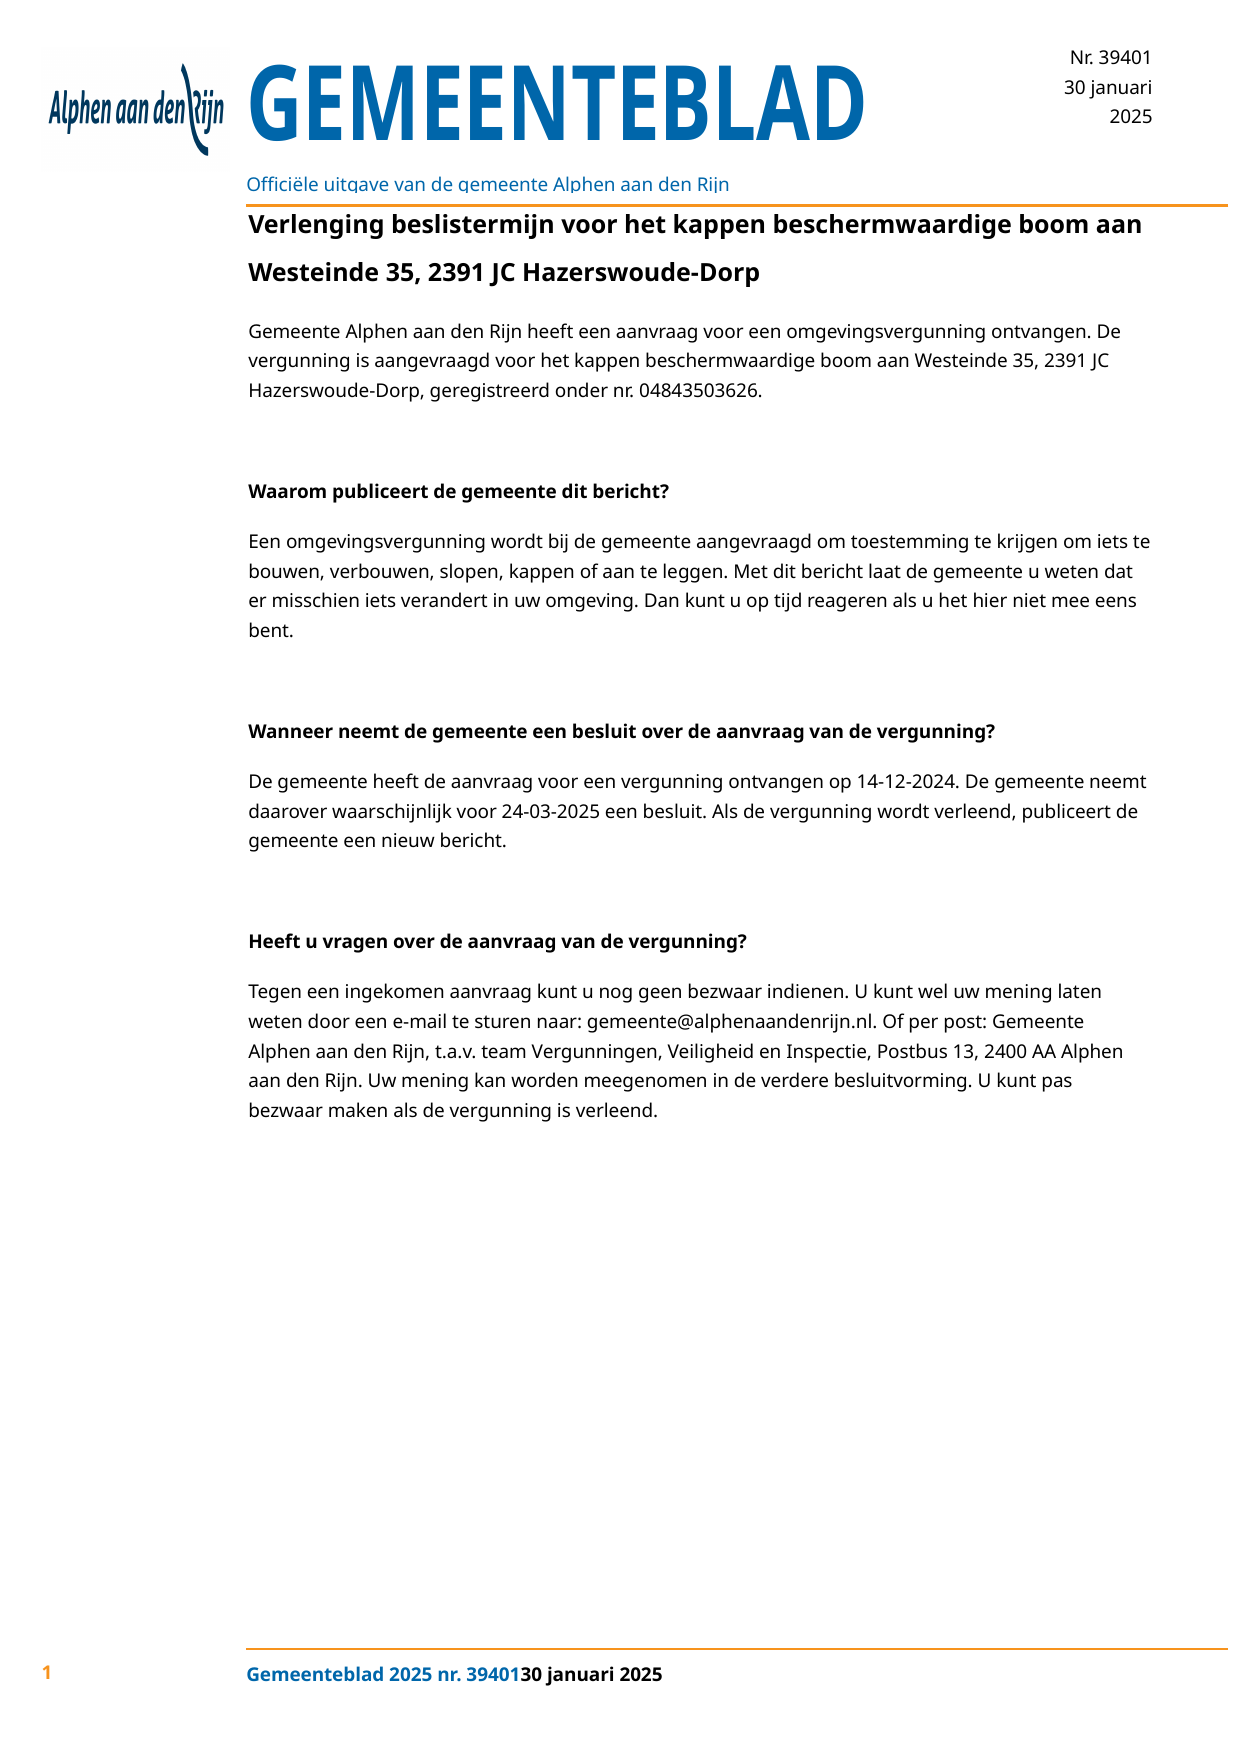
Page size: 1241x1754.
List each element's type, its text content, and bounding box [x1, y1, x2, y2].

text Waarom publiceert de gemeente dit bericht? [248, 478, 1152, 504]
text Wanneer neemt de gemeente een besluit over de aanvraag van de vergunning? [248, 718, 1152, 744]
text Een omgevingsvergunning wordt bij de gemeente aangevraagd om toestemming te krijgen om iets te bouwen, verbouwen, slopen, kappen of aan te leggen. Met dit bericht laat de gemeente u weten dat er misschien iets verandert in uw omgeving. Dan kunt u op tijd reageren als u het hier niet mee eens bent. [248, 528, 1152, 643]
text De gemeente heeft de aanvraag voor een vergunning ontvangen op 14-12-2024. De gemeente neemt daarover waarschijnlijk voor 24-03-2025 een besluit. Als de vergunning wordt verleend, publiceert de gemeente een nieuw bericht. [248, 768, 1152, 853]
text Heeft u vragen over de aanvraag van de vergunning? [248, 928, 1152, 954]
text Tegen een ingekomen aanvraag kunt u nog geen bezwaar indienen. U kunt wel uw mening laten weten door een e-mail te sturen naar: gemeente@alphenaandenrijn.nl. Of per post: Gemeente Alphen aan den Rijn, t.a.v. team Vergunningen, Veiligheid en Inspectie, Postbus 13, 2400 AA Alphen aan den Rijn. Uw mening kan worden meegenomen in de verdere besluitvorming. U kunt pas bezwaar maken als de vergunning is verleend. [248, 979, 1152, 1123]
picture [41, 47, 231, 172]
text Verlenging beslistermijn voor het kappen beschermwaardige boom aan Westeinde 35, 2391 JC Hazerswoude-Dorp [248, 207, 1152, 288]
text Gemeente Alphen aan den Rijn heeft een aanvraag voor een omgevingsvergunning ontvangen. De vergunning is aangevraagd voor het kappen beschermwaardige boom aan Westeinde 35, 2391 JC Hazerswoude-Dorp, geregistreerd onder nr. 04843503626. [248, 318, 1152, 403]
